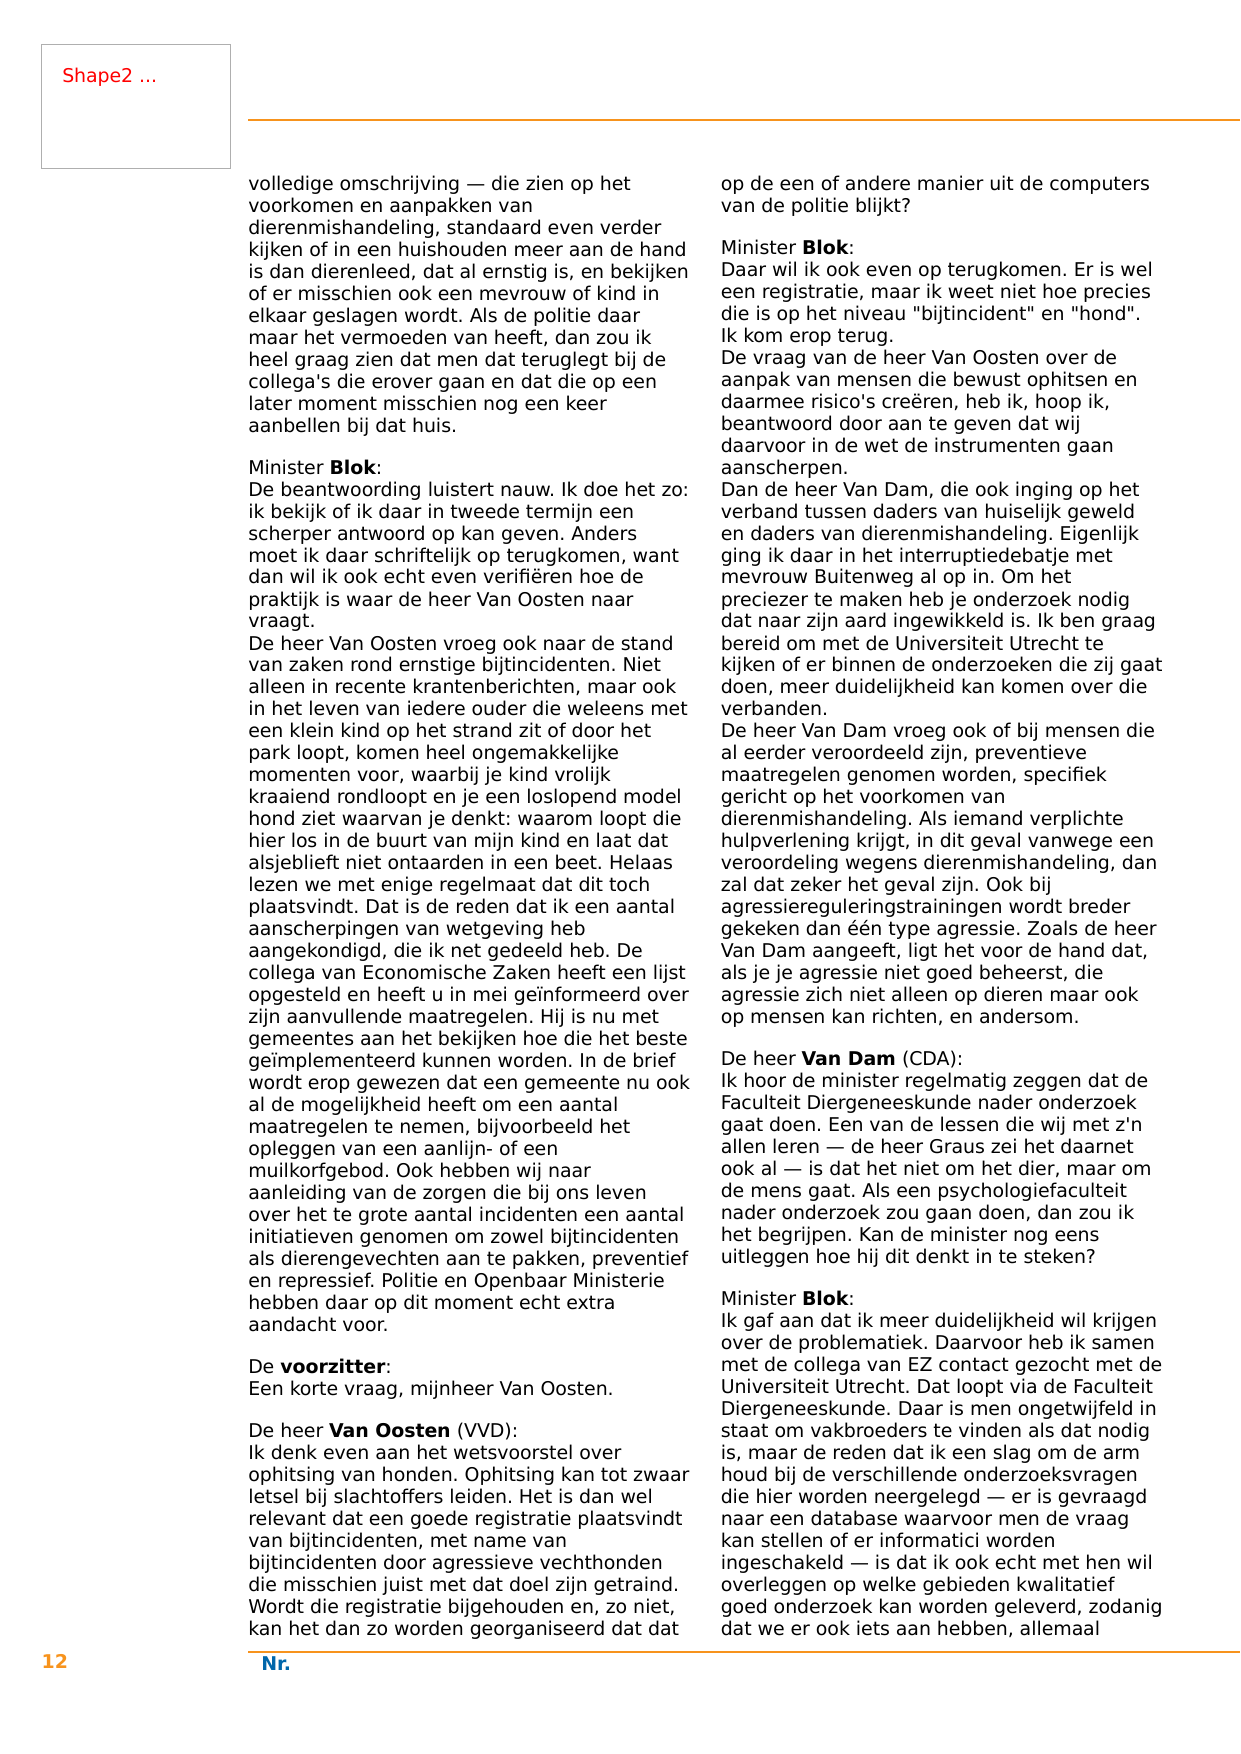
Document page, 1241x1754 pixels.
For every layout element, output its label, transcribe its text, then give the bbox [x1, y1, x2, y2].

text volledige omschrijving — die zien op het voorkomen en aanpakken van dierenmishandeling, standaard even verder kijken of in een huishouden meer aan de hand is dan dierenleed, dat al ernstig is, en bekijken of er misschien ook een mevrouw of kind in elkaar geslagen wordt. Als de politie daar maar het vermoeden van heeft, dan zou ik heel graag zien dat men dat teruglegt bij de collega's die erover gaan en dat die op een later moment misschien nog een keer aanbellen bij dat huis. [248, 173, 691, 437]
text Een korte vraag, mijnheer Van Oosten. [248, 1378, 691, 1400]
text Dan de heer Van Dam, die ook inging op het verband tussen daders van huiselijk geweld en daders van dierenmishandeling. Eigenlijk ging ik daar in het interruptiedebatje met mevrouw Buitenweg al op in. Om het preciezer te maken heb je onderzoek nodig dat naar zijn aard ingewikkeld is. Ik ben graag bereid om met de Universiteit Utrecht te kijken of er binnen de onderzoeken die zij gaat doen, meer duidelijkheid kan komen over die verbanden. [721, 478, 1163, 720]
text Ik denk even aan het wetsvoorstel over ophitsing van honden. Ophitsing kan tot zwaar letsel bij slachtoffers leiden. Het is dan wel relevant dat een goede registratie plaatsvindt van bijtincidenten, met name van bijtincidenten door agressieve vechthonden die misschien juist met dat doel zijn getraind. Wordt die registratie bijgehouden en, zo niet, kan het dan zo worden georganiseerd dat dat [248, 1442, 691, 1639]
text De beantwoording luistert nauw. Ik doe het zo: ik bekijk of ik daar in tweede termijn een scherper antwoord op kan geven. Anders moet ik daar schriftelijk op terugkomen, want dan wil ik ook echt even verifiëren hoe de praktijk is waar de heer Van Oosten naar vraagt. [248, 478, 691, 632]
text De heer Van Dam vroeg ook of bij mensen die al eerder veroordeeld zijn, preventieve maatregelen genomen worden, specifiek gericht op het voorkomen van dierenmishandeling. Als iemand verplichte hulpverlening krijgt, in dit geval vanwege een veroordeling wegens dierenmishandeling, dan zal dat zeker het geval zijn. Ook bij agressiereguleringstrainingen wordt breder gekeken dan één type agressie. Zoals de heer Van Dam aangeeft, ligt het voor de hand dat, als je je agressie niet goed beheerst, die agressie zich niet alleen op dieren maar ook op mensen kan richten, en andersom. [721, 720, 1163, 1028]
text Minister Blok: [721, 237, 1163, 259]
text Daar wil ik ook even op terugkomen. Er is wel een registratie, maar ik weet niet hoe precies die is op het niveau "bijtincident" en "hond". Ik kom erop terug. [721, 259, 1163, 347]
text De heer Van Oosten vroeg ook naar de stand van zaken rond ernstige bijtincidenten. Niet alleen in recente krantenberichten, maar ook in het leven van iedere ouder die weleens met een klein kind op het strand zit of door het park loopt, komen heel ongemakkelijke momenten voor, waarbij je kind vrolijk kraaiend rondloopt en je een loslopend model hond ziet waarvan je denkt: waarom loopt die hier los in de buurt van mijn kind en laat dat alsjeblieft niet ontaarden in een beet. Helaas lezen we met enige regelmaat dat dit toch plaatsvindt. Dat is de reden dat ik een aantal aanscherpingen van wetgeving heb aangekondigd, die ik net gedeeld heb. De collega van Economische Zaken heeft een lijst opgesteld en heeft u in mei geïnformeerd over zijn aanvullende maatregelen. Hij is nu met gemeentes aan het bekijken hoe die het beste geïmplementeerd kunnen worden. In de brief wordt erop gewezen dat een gemeente nu ook al de mogelijkheid heeft om een aantal maatregelen te nemen, bijvoorbeeld het opleggen van een aanlijn- of een muilkorfgebod. Ook hebben wij naar aanleiding van de zorgen die bij ons leven over het te grote aantal incidenten een aantal initiatieven genomen om zowel bijtincidenten als dierengevechten aan te pakken, preventief en repressief. Politie en Openbaar Ministerie hebben daar op dit moment echt extra aandacht voor. [248, 632, 691, 1336]
text De heer Van Oosten (VVD): [248, 1420, 691, 1442]
text De heer Van Dam (CDA): [721, 1048, 1163, 1070]
text De vraag van de heer Van Oosten over de aanpak van mensen die bewust ophitsen en daarmee risico's creëren, heb ik, hoop ik, beantwoord door aan te geven dat wij daarvoor in de wet de instrumenten gaan aanscherpen. [721, 347, 1163, 478]
text Ik hoor de minister regelmatig zeggen dat de Faculteit Diergeneeskunde nader onderzoek gaat doen. Een van de lessen die wij met z'n allen leren — de heer Graus zei het daarnet ook al — is dat het niet om het dier, maar om de mens gaat. Als een psychologiefaculteit nader onderzoek zou gaan doen, dan zou ik het begrijpen. Kan de minister nog eens uitleggen hoe hij dit denkt in te steken? [721, 1070, 1163, 1268]
text De voorzitter: [248, 1356, 691, 1378]
text Ik gaf aan dat ik meer duidelijkheid wil krijgen over de problematiek. Daarvoor heb ik samen met de collega van EZ contact gezocht met de Universiteit Utrecht. Dat loopt via de Faculteit Diergeneeskunde. Daar is men ongetwijfeld in staat om vakbroeders te vinden als dat nodig is, maar de reden dat ik een slag om de arm houd bij de verschillende onderzoeksvragen die hier worden neergelegd — er is gevraagd naar een database waarvoor men de vraag kan stellen of er informatici worden ingeschakeld — is dat ik ook echt met hen wil overleggen op welke gebieden kwalitatief goed onderzoek kan worden geleverd, zodanig dat we er ook iets aan hebben, allemaal [721, 1310, 1163, 1639]
text Minister Blok: [721, 1288, 1163, 1310]
text Minister Blok: [248, 457, 691, 478]
text op de een of andere manier uit de computers van de politie blijkt? [721, 173, 1163, 217]
